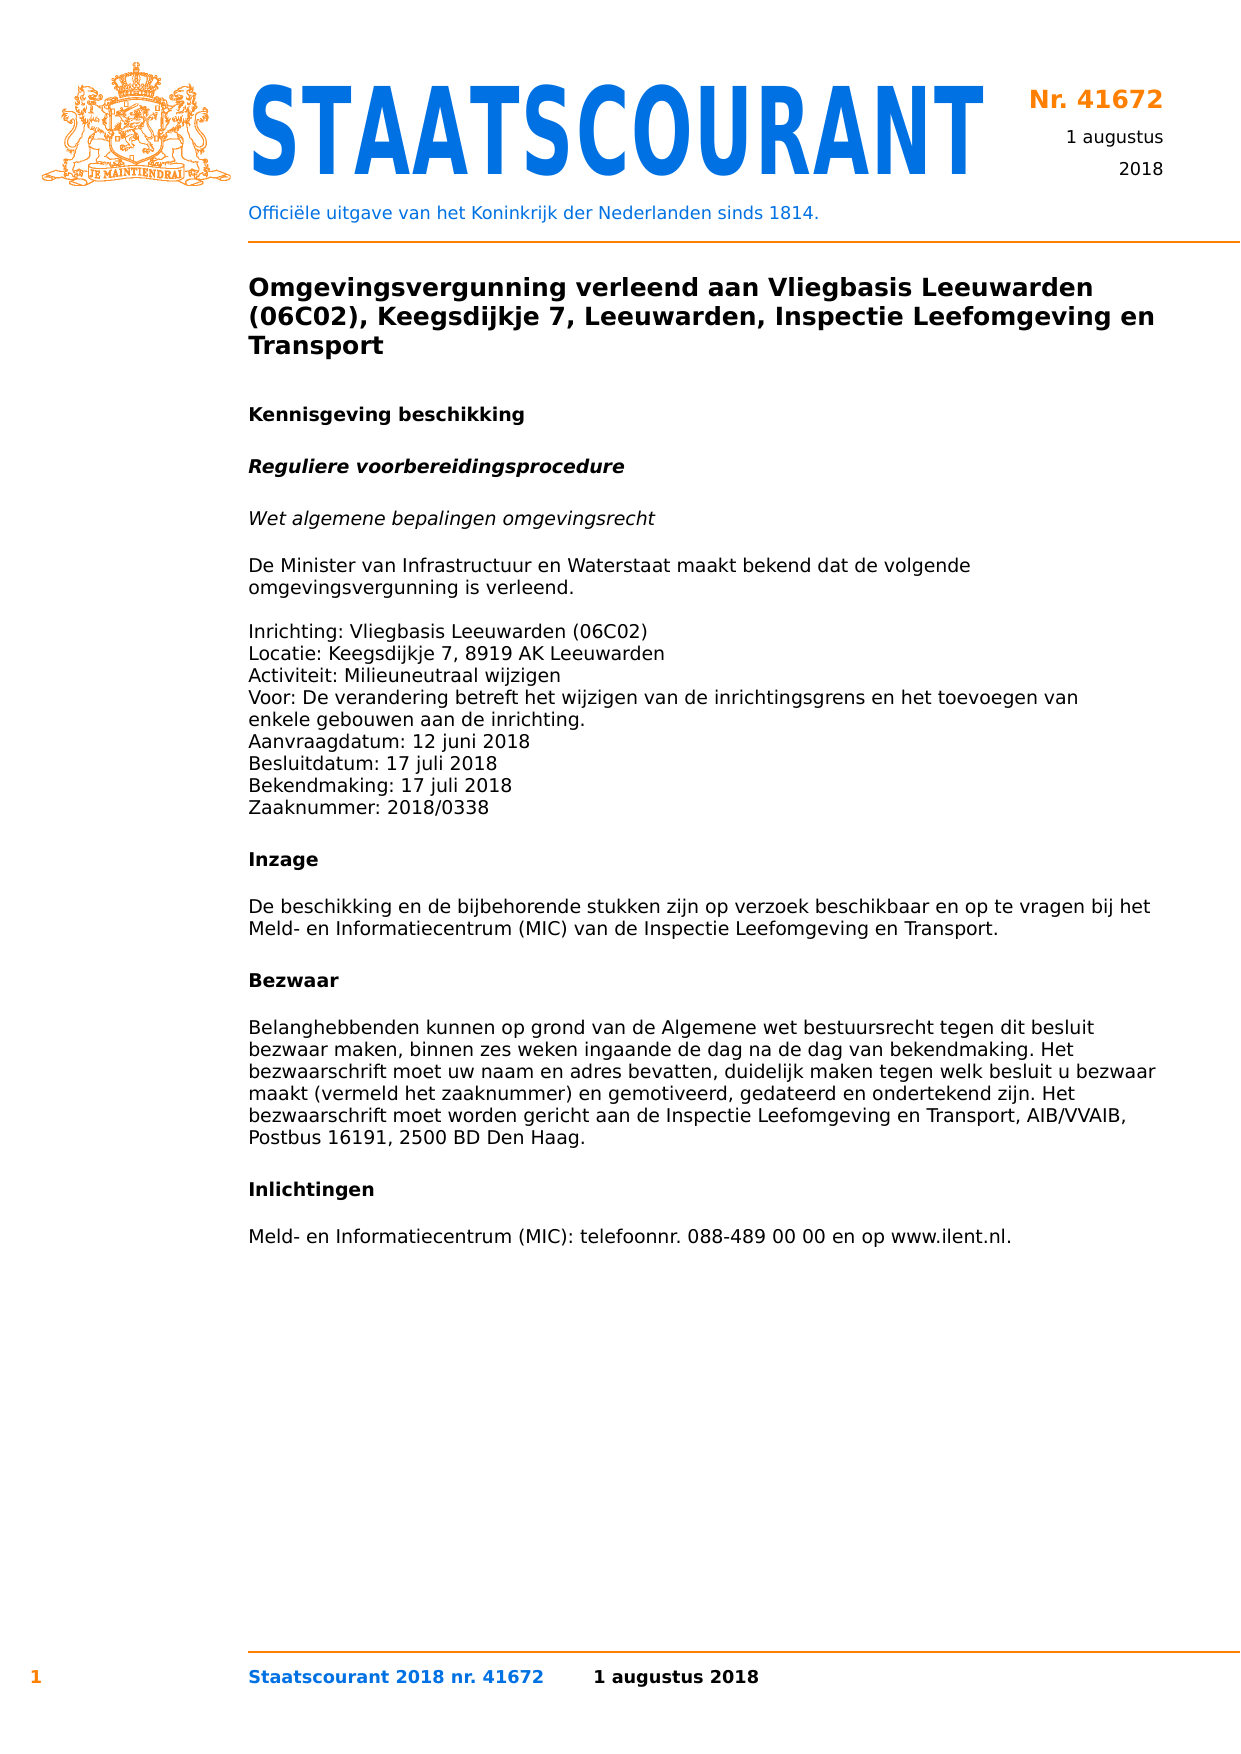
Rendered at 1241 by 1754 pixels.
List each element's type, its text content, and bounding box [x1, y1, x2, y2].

text Besluitdatum: 17 juli 2018 [248, 753, 1163, 775]
subtitle Kennisgeving beschikking [248, 404, 1163, 426]
picture [41, 62, 231, 186]
text Belanghebbenden kunnen op grond van de Algemene wet bestuursrecht tegen dit besluit bezwaar maken, binnen zes weken ingaande de dag na de dag van bekendmaking. Het bezwaarschrift moet uw naam en adres bevatten, duidelijk maken tegen welk besluit u bezwaar maakt (vermeld het zaaknummer) en gemotiveerd, gedateerd en ondertekend zijn. Het bezwaarschrift moet worden gericht aan de Inspectie Leefomgeving en Transport, AIB/VVAIB, Postbus 16191, 2500 BD Den Haag. [248, 1017, 1163, 1149]
text Aanvraagdatum: 12 juni 2018 [248, 731, 1163, 753]
subtitle Inlichtingen [248, 1179, 1163, 1201]
table_cell Officiële uitgave van het Koninkrijk der Nederlanden sinds 1814. [248, 203, 1240, 241]
text Locatie: Keegsdijkje 7, 8919 AK Leeuwarden [248, 643, 1163, 665]
text Bekendmaking: 17 juli 2018 [248, 775, 1163, 797]
subtitle Wet algemene bepalingen omgevingsrecht [248, 508, 1163, 530]
table_header Nr. 41672 [998, 62, 1240, 121]
table_header STAATSCOURANT [248, 62, 998, 203]
text Inrichting: Vliegbasis Leeuwarden (06C02) [248, 621, 1163, 643]
subtitle Reguliere voorbereidingsprocedure [248, 456, 1163, 478]
subtitle Omgevingsvergunning verleend aan Vliegbasis Leeuwarden (06C02), Keegsdijkje 7, Leeuwarden, Inspectie Leefomgeving en Transport [248, 273, 1163, 361]
text Meld- en Informatiecentrum (MIC): telefoonnr. 088-489 00 00 en op www.ilent.nl. [248, 1226, 1163, 1248]
text De beschikking en de bijbehorende stukken zijn op verzoek beschikbaar en op te vragen bij het Meld- en Informatiecentrum (MIC) van de Inspectie Leefomgeving en Transport. [248, 896, 1163, 940]
text Zaaknummer: 2018/0338 [248, 797, 1163, 819]
subtitle Inzage [248, 849, 1163, 871]
table_header [25, 62, 248, 241]
text De Minister van Infrastructuur en Waterstaat maakt bekend dat de volgende omgevingsvergunning is verleend. [248, 555, 1163, 599]
text Activiteit: Milieuneutraal wijzigen [248, 665, 1163, 687]
table_cell 2018 [998, 153, 1240, 203]
text Voor: De verandering betreft het wijzigen van de inrichtingsgrens en het toevoegen van [248, 687, 1163, 709]
text enkele gebouwen aan de inrichting. [248, 709, 1163, 731]
table_cell 1 augustus [998, 121, 1240, 153]
subtitle Bezwaar [248, 970, 1163, 992]
